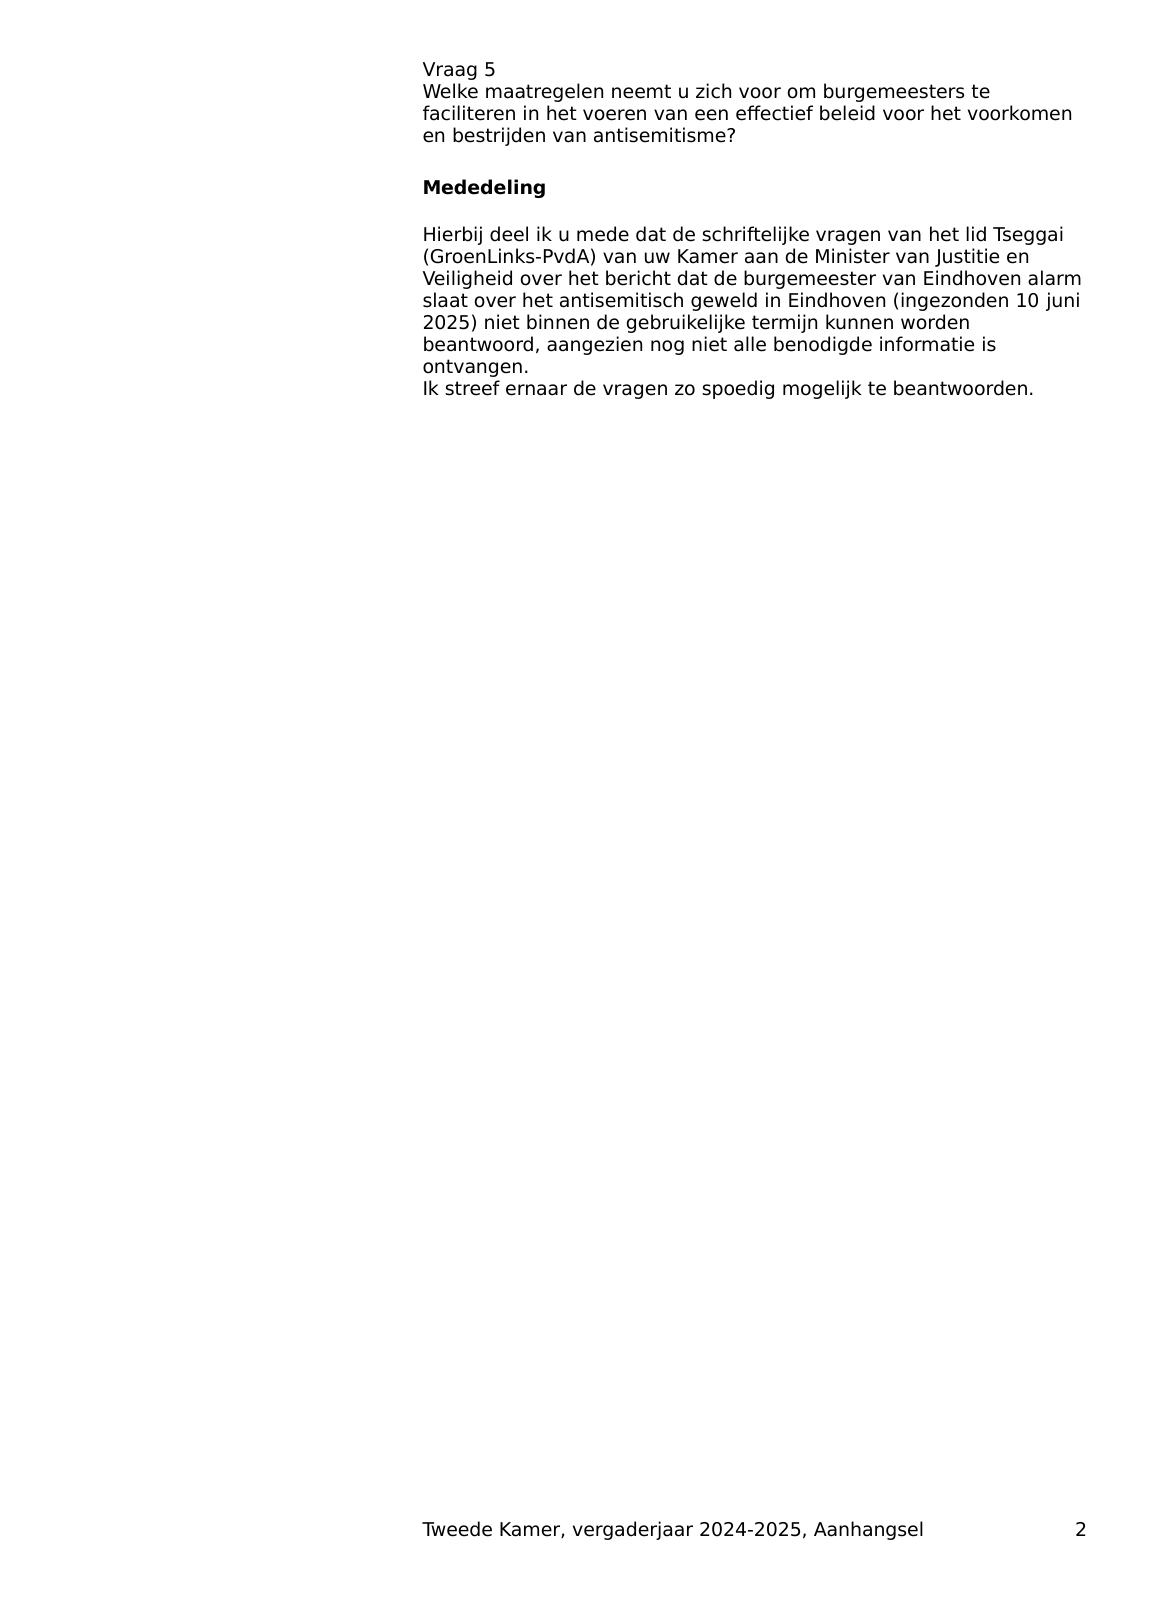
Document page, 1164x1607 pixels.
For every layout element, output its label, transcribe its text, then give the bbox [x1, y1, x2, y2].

text Hierbij deel ik u mede dat de schriftelijke vragen van het lid Tseggai (GroenLinks-PvdA) van uw Kamer aan de Minister van Justitie en Veiligheid over het bericht dat de burgemeester van Eindhoven alarm slaat over het antisemitisch geweld in Eindhoven (ingezonden 10 juni 2025) niet binnen de gebruikelijke termijn kunnen worden beantwoord, aangezien nog niet alle benodigde informatie is ontvangen. [422, 224, 1087, 378]
text Welke maatregelen neemt u zich voor om burgemeesters te faciliteren in het voeren van een effectief beleid voor het voorkomen en bestrijden van antisemitisme? [422, 81, 1087, 147]
text Ik streef ernaar de vragen zo spoedig mogelijk te beantwoorden. [422, 378, 1087, 400]
text Vraag 5 [422, 59, 1087, 81]
subtitle Mededeling [422, 177, 1087, 199]
